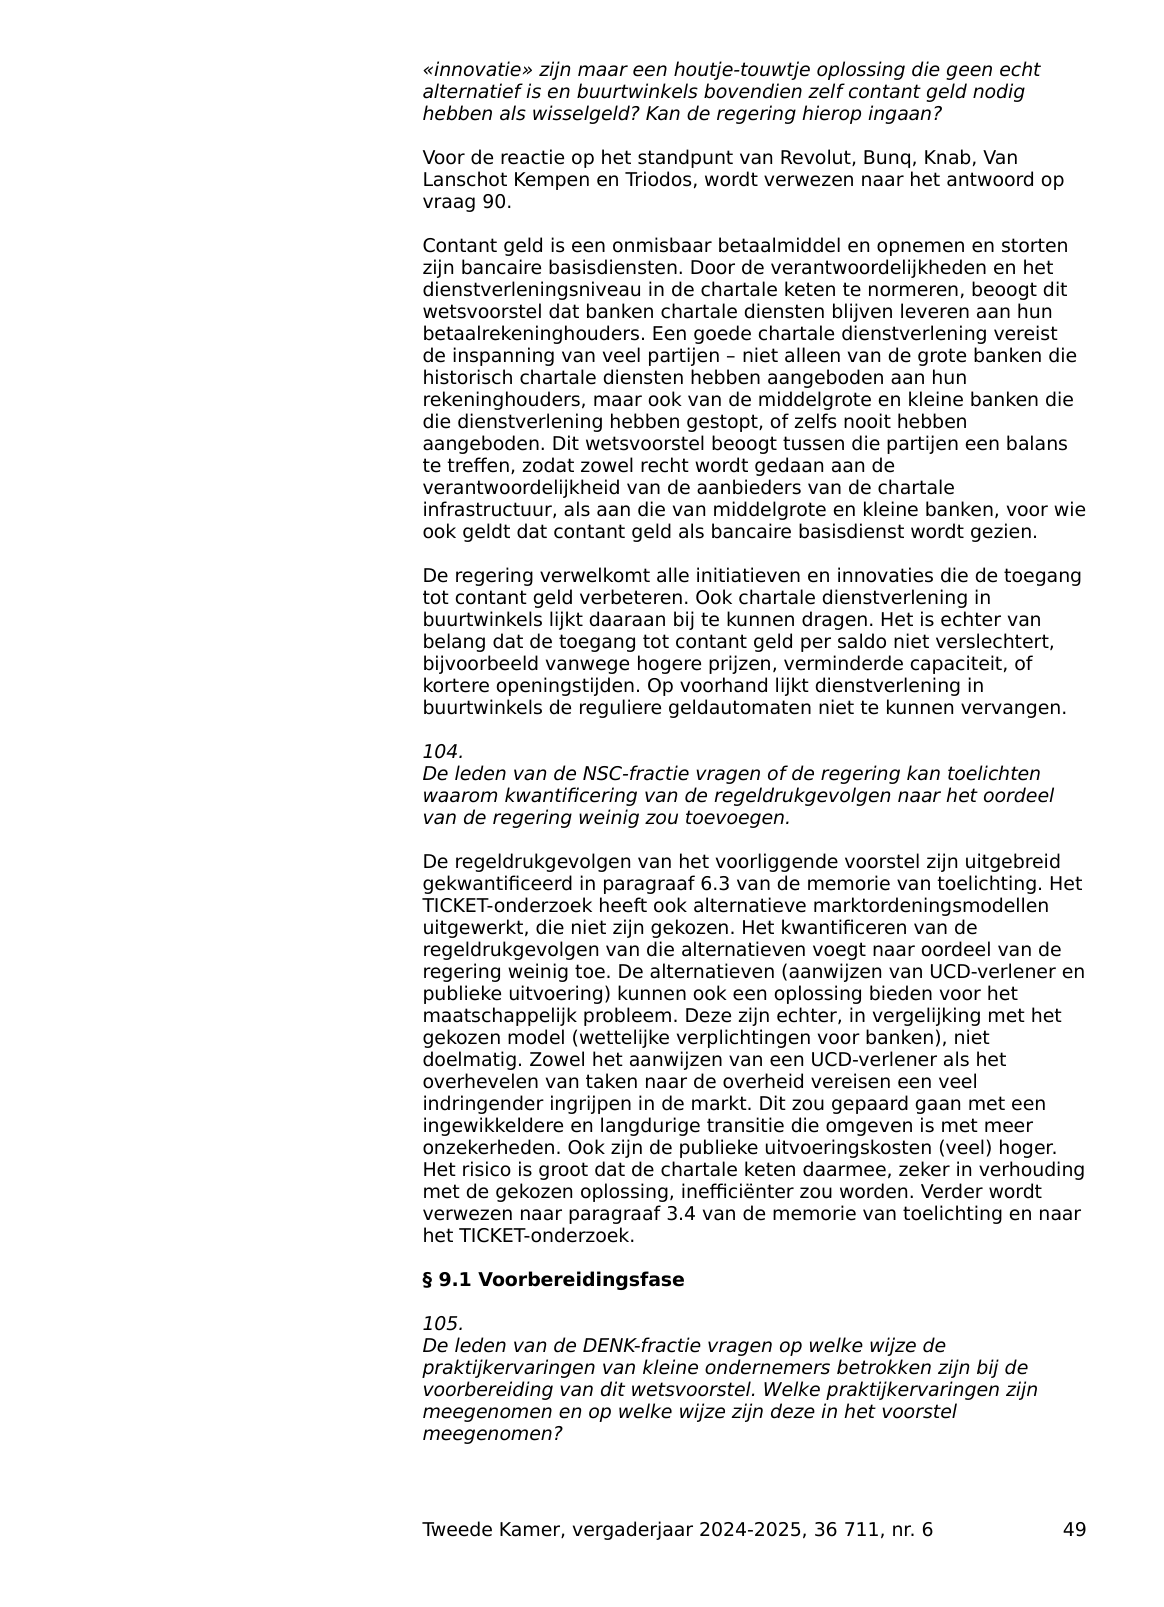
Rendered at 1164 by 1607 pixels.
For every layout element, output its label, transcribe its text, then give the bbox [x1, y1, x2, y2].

text 105. [422, 1313, 1087, 1335]
text Voor de reactie op het standpunt van Revolut, Bunq, Knab, Van Lanschot Kempen en Triodos, wordt verwezen naar het antwoord op vraag 90. [422, 147, 1087, 213]
text «innovatie» zijn maar een houtje-touwtje oplossing die geen echt alternatief is en buurtwinkels bovendien zelf contant geld nodig hebben als wisselgeld? Kan de regering hierop ingaan? [422, 59, 1087, 125]
text Contant geld is een onmisbaar betaalmiddel en opnemen en storten zijn bancaire basisdiensten. Door de verantwoordelijkheden en het dienstverleningsniveau in de chartale keten te normeren, beoogt dit wetsvoorstel dat banken chartale diensten blijven leveren aan hun betaalrekeninghouders. Een goede chartale dienstverlening vereist de inspanning van veel partijen – niet alleen van de grote banken die historisch chartale diensten hebben aangeboden aan hun rekeninghouders, maar ook van de middelgrote en kleine banken die die dienstverlening hebben gestopt, of zelfs nooit hebben aangeboden. Dit wetsvoorstel beoogt tussen die partijen een balans te treffen, zodat zowel recht wordt gedaan aan de verantwoordelijkheid van de aanbieders van de chartale infrastructuur, als aan die van middelgrote en kleine banken, voor wie ook geldt dat contant geld als bancaire basisdienst wordt gezien. [422, 235, 1087, 543]
text De leden van de DENK-fractie vragen op welke wijze de praktijkervaringen van kleine ondernemers betrokken zijn bij de voorbereiding van dit wetsvoorstel. Welke praktijkervaringen zijn meegenomen en op welke wijze zijn deze in het voorstel meegenomen? [422, 1335, 1087, 1445]
text De regeldrukgevolgen van het voorliggende voorstel zijn uitgebreid gekwantificeerd in paragraaf 6.3 van de memorie van toelichting. Het TICKET-onderzoek heeft ook alternatieve marktordeningsmodellen uitgewerkt, die niet zijn gekozen. Het kwantificeren van de regeldrukgevolgen van die alternatieven voegt naar oordeel van de regering weinig toe. De alternatieven (aanwijzen van UCD-verlener en publieke uitvoering) kunnen ook een oplossing bieden voor het maatschappelijk probleem. Deze zijn echter, in vergelijking met het gekozen model (wettelijke verplichtingen voor banken), niet doelmatig. Zowel het aanwijzen van een UCD-verlener als het overhevelen van taken naar de overheid vereisen een veel indringender ingrijpen in de markt. Dit zou gepaard gaan met een ingewikkeldere en langdurige transitie die omgeven is met meer onzekerheden. Ook zijn de publieke uitvoeringskosten (veel) hoger. Het risico is groot dat de chartale keten daarmee, zeker in verhouding met de gekozen oplossing, inefficiënter zou worden. Verder wordt verwezen naar paragraaf 3.4 van de memorie van toelichting en naar het TICKET-onderzoek. [422, 851, 1087, 1247]
text De regering verwelkomt alle initiatieven en innovaties die de toegang tot contant geld verbeteren. Ook chartale dienstverlening in buurtwinkels lijkt daaraan bij te kunnen dragen. Het is echter van belang dat de toegang tot contant geld per saldo niet verslechtert, bijvoorbeeld vanwege hogere prijzen, verminderde capaciteit, of kortere openingstijden. Op voorhand lijkt dienstverlening in buurtwinkels de reguliere geldautomaten niet te kunnen vervangen. [422, 565, 1087, 719]
subtitle § 9.1 Voorbereidingsfase [422, 1269, 1087, 1291]
text 104. [422, 741, 1087, 763]
text De leden van de NSC-fractie vragen of de regering kan toelichten waarom kwantificering van de regeldrukgevolgen naar het oordeel van de regering weinig zou toevoegen. [422, 763, 1087, 829]
